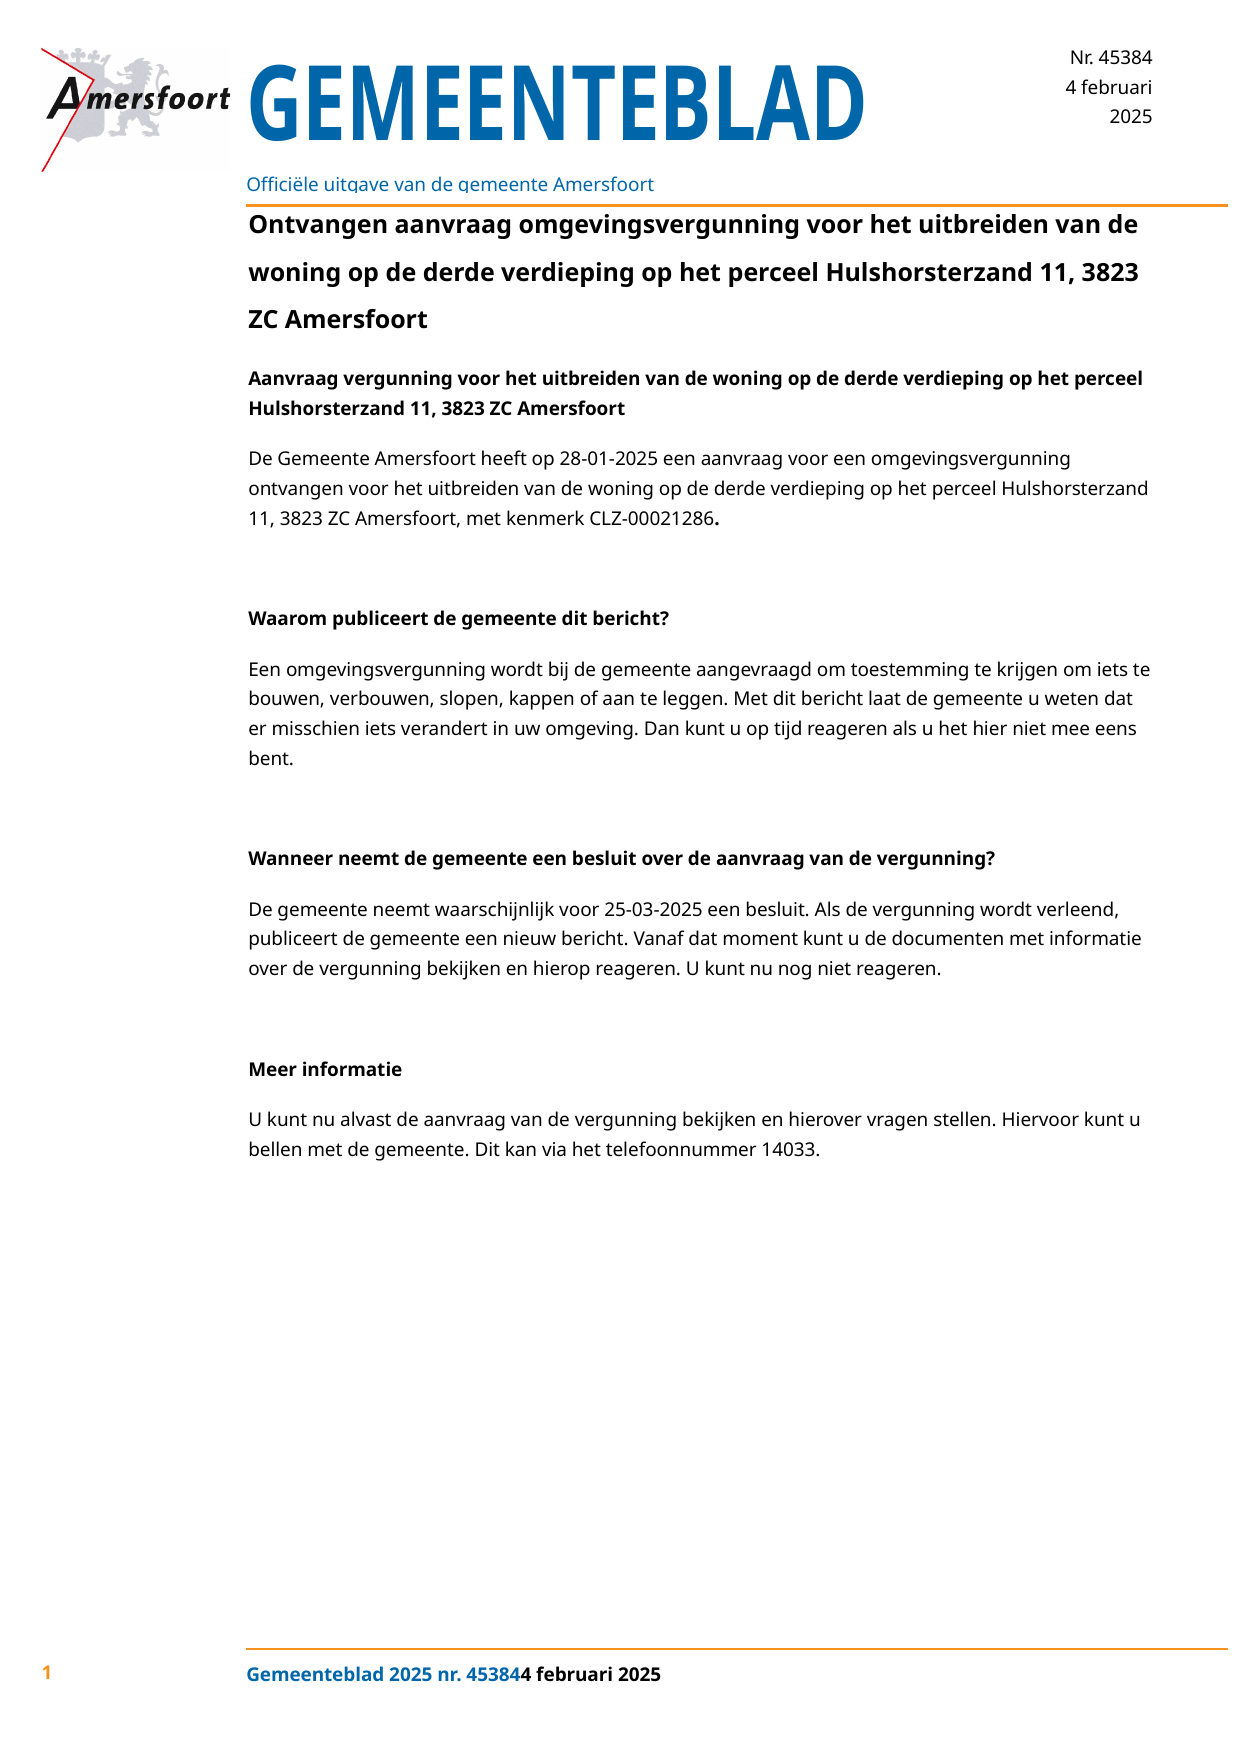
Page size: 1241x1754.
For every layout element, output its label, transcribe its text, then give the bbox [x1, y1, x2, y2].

text De gemeente neemt waarschijnlijk voor 25-03-2025 een besluit. Als de vergunning wordt verleend, publiceert de gemeente een nieuw bericht. Vanaf dat moment kunt u de documenten met informatie over de vergunning bekijken en hierop reageren. U kunt nu nog niet reageren. [248, 896, 1152, 981]
text Ontvangen aanvraag omgevingsvergunning voor het uitbreiden van de woning op de derde verdieping op het perceel Hulshorsterzand 11, 3823 ZC Amersfoort [248, 207, 1152, 336]
text Een omgevingsvergunning wordt bij de gemeente aangevraagd om toestemming te krijgen om iets te bouwen, verbouwen, slopen, kappen of aan te leggen. Met dit bericht laat de gemeente u weten dat er misschien iets verandert in uw omgeving. Dan kunt u op tijd reageren als u het hier niet mee eens bent. [248, 656, 1152, 770]
text De Gemeente Amersfoort heeft op 28-01-2025 een aanvraag voor een omgevingsvergunning ontvangen voor het uitbreiden van de woning op de derde verdieping op het perceel Hulshorsterzand 11, 3823 ZC Amersfoort, met kenmerk CLZ-00021286. [248, 446, 1152, 530]
text Wanneer neemt de gemeente een besluit over de aanvraag van de vergunning? [248, 846, 1152, 871]
text Meer informatie [248, 1056, 1152, 1082]
picture [41, 47, 231, 172]
text U kunt nu alvast de aanvraag van de vergunning bekijken en hierover vragen stellen. Hiervoor kunt u bellen met de gemeente. Dit kan via het telefoonnummer 14033. [248, 1106, 1152, 1162]
text Aanvraag vergunning voor het uitbreiden van de woning op de derde verdieping op het perceel Hulshorsterzand 11, 3823 ZC Amersfoort [248, 366, 1152, 421]
text Waarom publiceert de gemeente dit bericht? [248, 606, 1152, 631]
